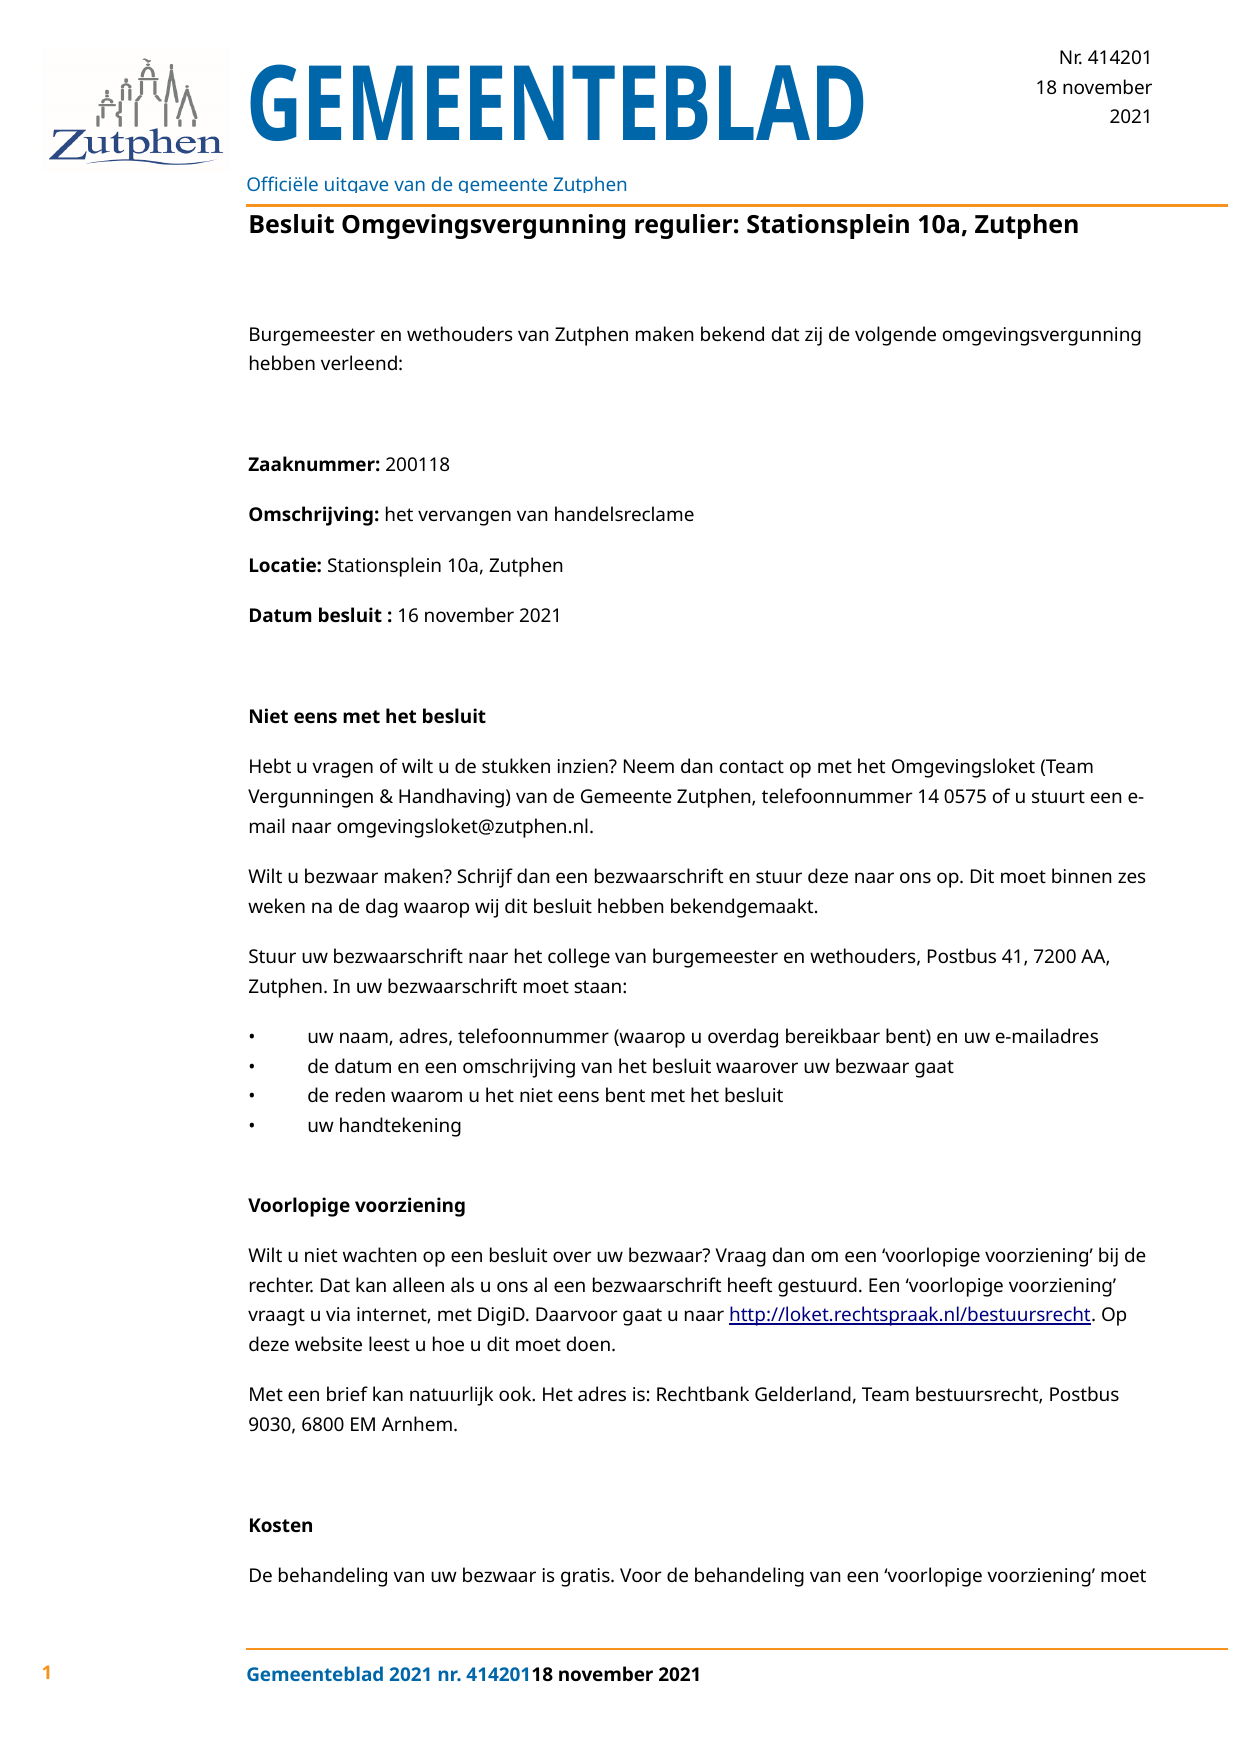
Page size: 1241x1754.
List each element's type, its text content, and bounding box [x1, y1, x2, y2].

text Zaaknummer: 200118 [248, 451, 1152, 477]
text Besluit Omgevingsvergunning regulier: Stationsplein 10a, Zutphen [248, 207, 1152, 241]
list uw handtekening [248, 1112, 1152, 1138]
text Wilt u niet wachten op een besluit over uw bezwaar? Vraag dan om een ‘voorlopige voorziening’ bij de rechter. Dat kan alleen als u ons al een bezwaarschrift heeft gestuurd. Een ‘voorlopige voorziening’ vraagt u via internet, met DigiD. Daarvoor gaat u naar http://loket.rechtspraak.nl/bestuursrecht. Op deze website leest u hoe u dit moet doen. [248, 1242, 1152, 1357]
list de datum en een omschrijving van het besluit waarover uw bezwaar gaat [248, 1053, 1152, 1078]
list de reden waarom u het niet eens bent met het besluit [248, 1082, 1152, 1108]
text De behandeling van uw bezwaar is gratis. Voor de behandeling van een ‘voorlopige voorziening’ moet [248, 1562, 1152, 1588]
text Datum besluit : 16 november 2021 [248, 602, 1152, 628]
text Stuur uw bezwaarschrift naar het college van burgemeester en wethouders, Postbus 41, 7200 AA, Zutphen. In uw bezwaarschrift moet staan: [248, 943, 1152, 998]
text Voorlopige voorziening [248, 1192, 1152, 1218]
picture [41, 47, 231, 172]
text Burgemeester en wethouders van Zutphen maken bekend dat zij de volgende omgevingsvergunning hebben verleend: [248, 321, 1152, 376]
text Hebt u vragen of wilt u de stukken inzien? Neem dan contact op met het Omgevingsloket (Team Vergunningen & Handhaving) van de Gemeente Zutphen, telefoonnummer 14 0575 of u stuurt een e-mail naar omgevingsloket@zutphen.nl. [248, 754, 1152, 838]
text Omschrijving: het vervangen van handelsreclame [248, 502, 1152, 527]
text Locatie: Stationsplein 10a, Zutphen [248, 552, 1152, 578]
list uw naam, adres, telefoonnummer (waarop u overdag bereikbaar bent) en uw e-mailadres [248, 1023, 1152, 1049]
text Wilt u bezwaar maken? Schrijf dan een bezwaarschrift en stuur deze naar ons op. Dit moet binnen zes weken na de dag waarop wij dit besluit hebben bekendgemaakt. [248, 863, 1152, 918]
text Met een brief kan natuurlijk ook. Het adres is: Rechtbank Gelderland, Team bestuursrecht, Postbus 9030, 6800 EM Arnhem. [248, 1382, 1152, 1437]
text Kosten [248, 1512, 1152, 1538]
text Niet eens met het besluit [248, 703, 1152, 729]
